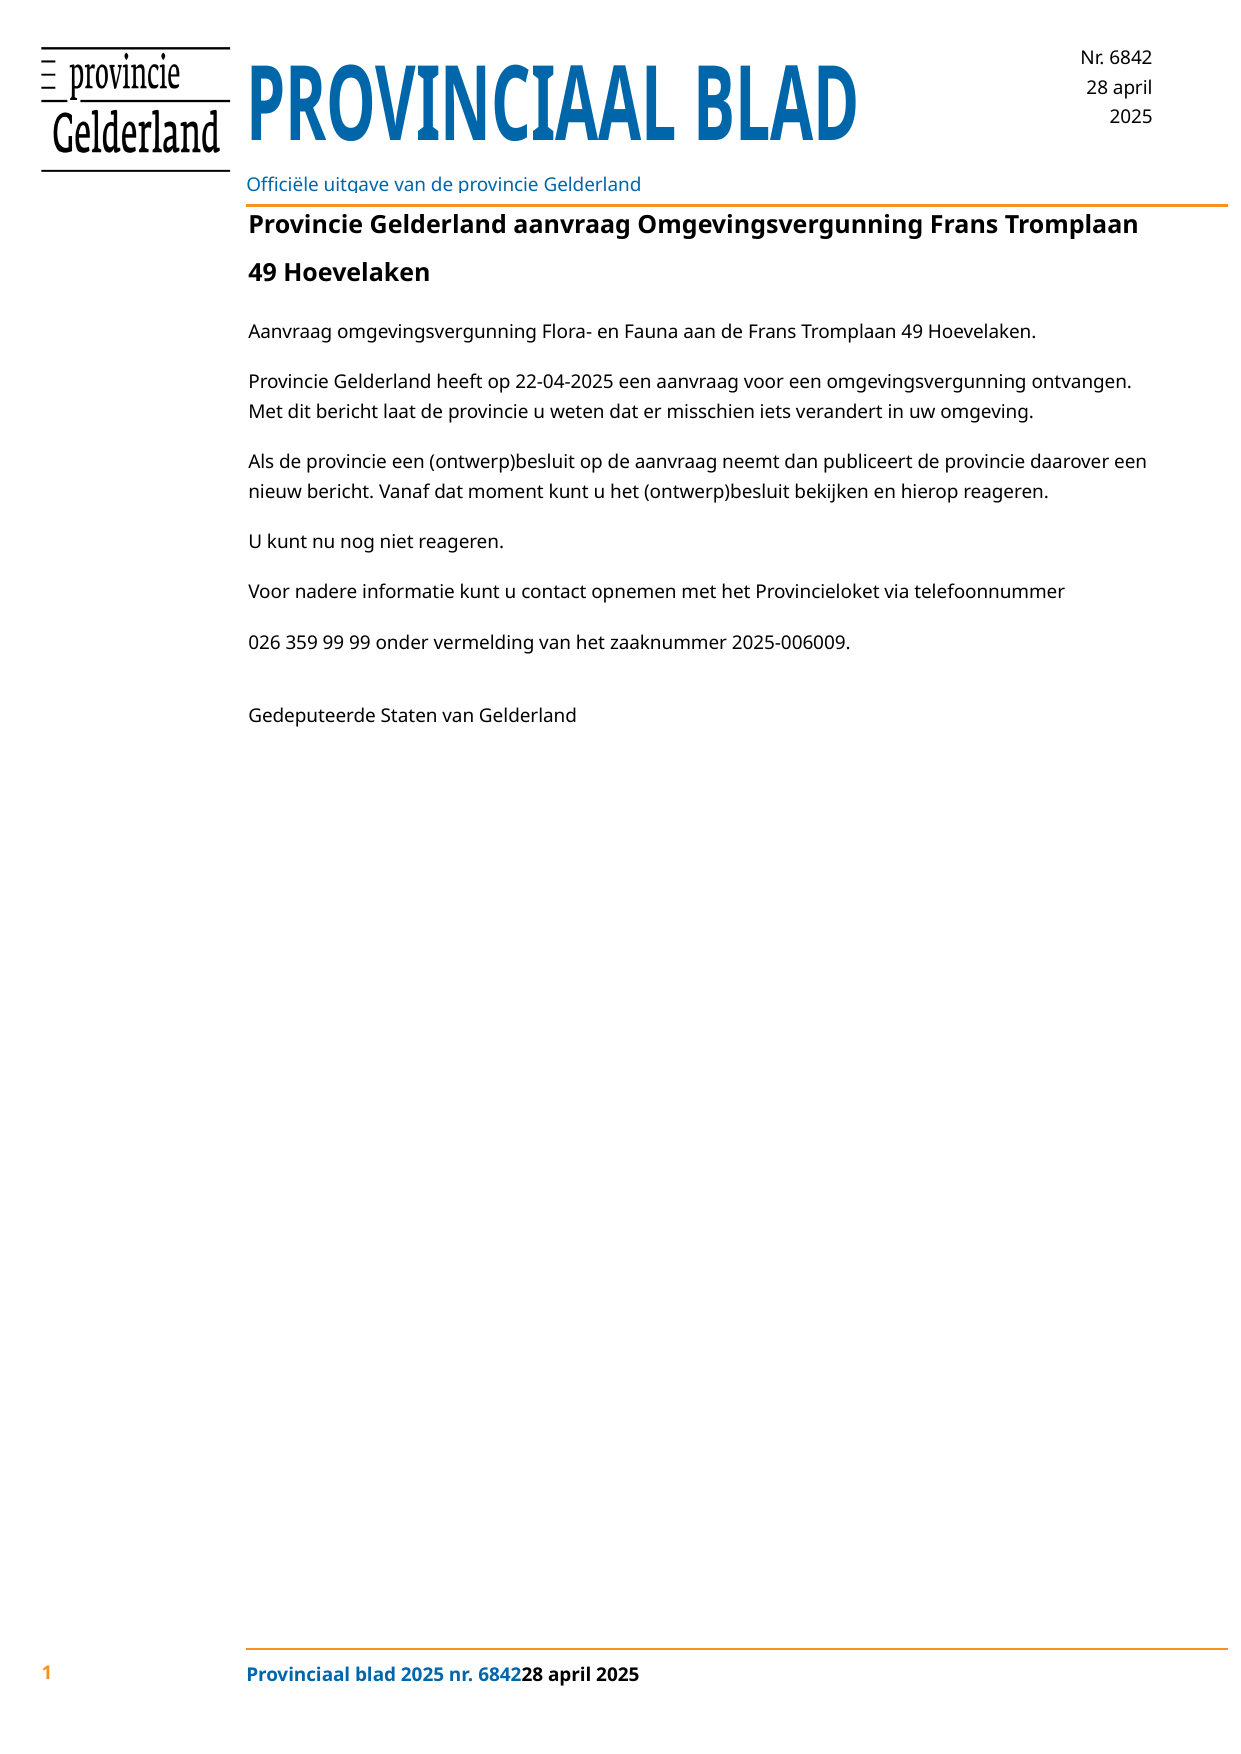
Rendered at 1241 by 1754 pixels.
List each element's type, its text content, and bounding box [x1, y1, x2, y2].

text Gedeputeerde Staten van Gelderland [248, 703, 1152, 728]
picture [41, 47, 231, 172]
text 026 359 99 99 onder vermelding van het zaaknummer 2025-006009. [248, 629, 1152, 655]
text Provincie Gelderland aanvraag Omgevingsvergunning Frans Tromplaan 49 Hoevelaken [248, 207, 1152, 288]
text Aanvraag omgevingsvergunning Flora- en Fauna aan de Frans Tromplaan 49 Hoevelaken. [248, 318, 1152, 344]
text Voor nadere informatie kunt u contact opnemen met het Provincieloket via telefoonnummer [248, 579, 1152, 604]
text Als de provincie een (ontwerp)besluit op de aanvraag neemt dan publiceert de provincie daarover een nieuw bericht. Vanaf dat moment kunt u het (ontwerp)besluit bekijken en hierop reageren. [248, 448, 1152, 504]
text U kunt nu nog niet reageren. [248, 528, 1152, 554]
text Provincie Gelderland heeft op 22-04-2025 een aanvraag voor een omgevingsvergunning ontvangen. Met dit bericht laat de provincie u weten dat er misschien iets verandert in uw omgeving. [248, 368, 1152, 424]
